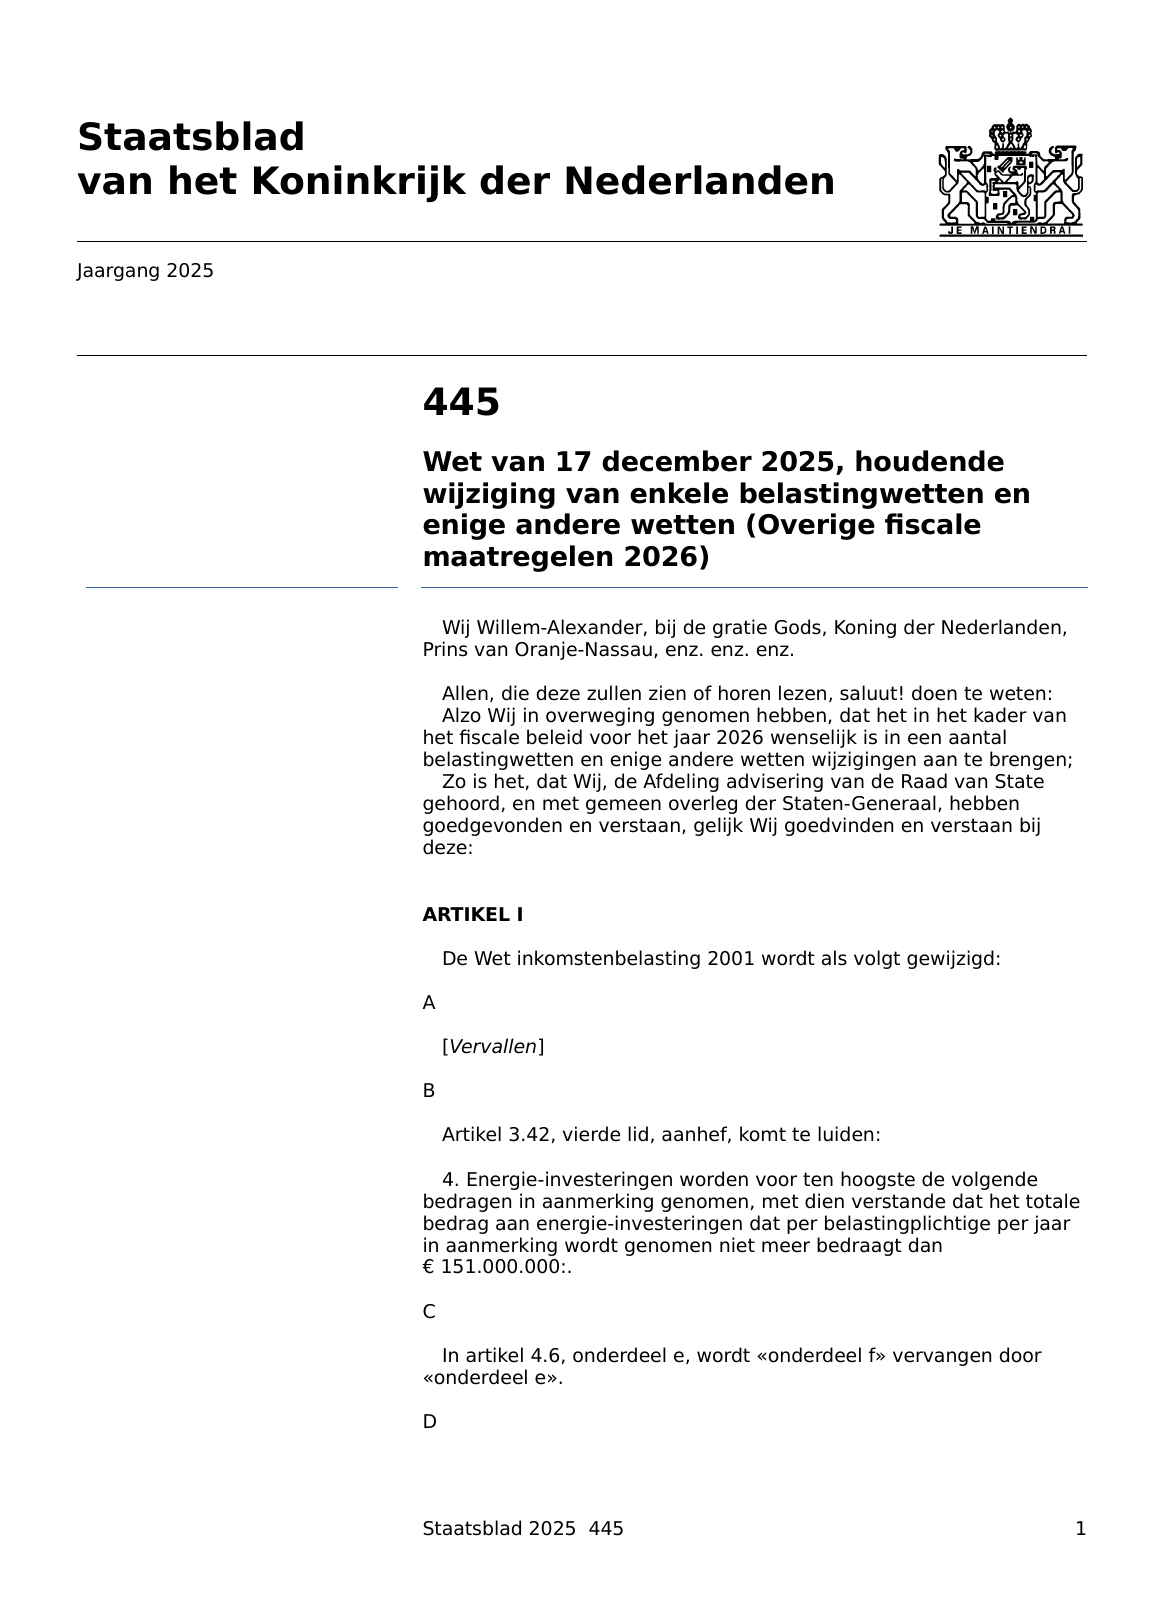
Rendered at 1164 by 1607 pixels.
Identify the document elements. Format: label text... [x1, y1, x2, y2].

text Zo is het, dat Wij, de Afdeling advisering van de Raad van State gehoord, en met gemeen overleg der Staten-Generaal, hebben goedgevonden en verstaan, gelijk Wij goedvinden en verstaan bij deze: [422, 771, 1087, 859]
picture [936, 115, 1087, 240]
table_header [886, 100, 1087, 241]
text 4. Energie-investeringen worden voor ten hoogste de volgende bedragen in aanmerking genomen, met dien verstande dat het totale bedrag aan energie-investeringen dat per belastingplichtige per jaar in aanmerking wordt genomen niet meer bedraagt dan € 151.000.000:. [422, 1168, 1087, 1278]
text Allen, die deze zullen zien of horen lezen, saluut! doen te weten: [422, 683, 1087, 705]
text C [422, 1301, 1087, 1323]
text Wet van 17 december 2025, houdende wijziging van enkele belastingwetten en enige andere wetten (Overige fiscale maatregelen 2026) [422, 447, 1087, 573]
subtitle 445 [422, 381, 1087, 424]
table_header Staatsblad van het Koninkrijk der Nederlanden [77, 100, 886, 241]
text [Vervallen] [422, 1036, 1087, 1058]
text De Wet inkomstenbelasting 2001 wordt als volgt gewijzigd: [422, 948, 1087, 970]
table_cell Jaargang 2025 [77, 242, 1087, 355]
text In artikel 4.6, onderdeel e, wordt «onderdeel f» vervangen door «onderdeel e». [422, 1345, 1087, 1389]
text Wij Willem-Alexander, bij de gratie Gods, Koning der Nederlanden, Prins van Oranje-Nassau, enz. enz. enz. [422, 617, 1087, 661]
text B [422, 1080, 1087, 1102]
text Artikel 3.42, vierde lid, aanhef, komt te luiden: [422, 1124, 1087, 1146]
text Alzo Wij in overweging genomen hebben, dat het in het kader van het fiscale beleid voor het jaar 2026 wenselijk is in een aantal belastingwetten en enige andere wetten wijzigingen aan te brengen; [422, 705, 1087, 771]
text D [422, 1411, 1087, 1433]
subtitle ARTIKEL I [422, 903, 1087, 926]
text A [422, 992, 1087, 1014]
